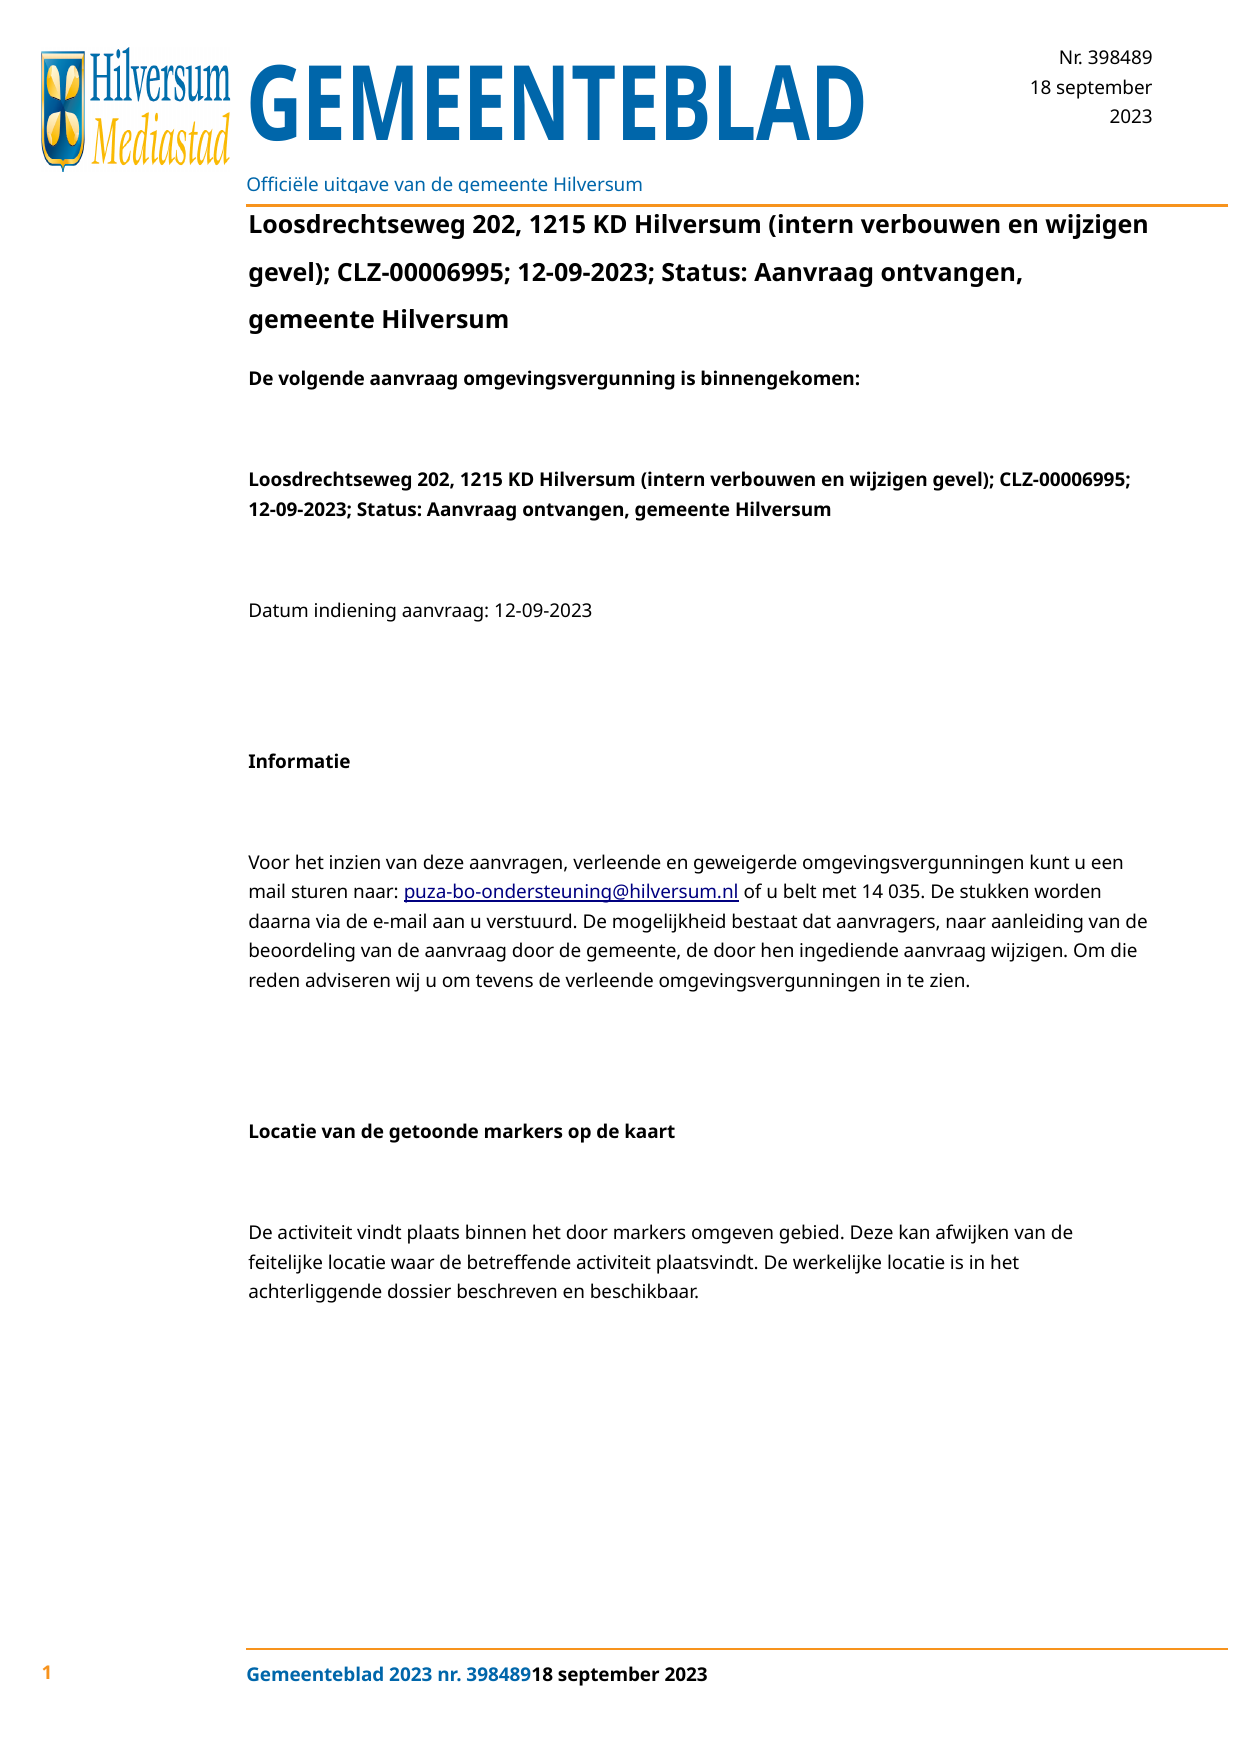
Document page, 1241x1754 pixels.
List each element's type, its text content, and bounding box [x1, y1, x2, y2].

text Loosdrechtseweg 202, 1215 KD Hilversum (intern verbouwen en wijzigen gevel); CLZ-00006995; 12-09-2023; Status: Aanvraag ontvangen, gemeente Hilversum [248, 466, 1152, 522]
picture [41, 47, 231, 172]
text Locatie van de getoonde markers op de kaart [248, 1118, 1152, 1144]
text De activiteit vindt plaats binnen het door markers omgeven gebied. Deze kan afwijken van de feitelijke locatie waar de betreffende activiteit plaatsvindt. De werkelijke locatie is in het achterliggende dossier beschreven en beschikbaar. [248, 1219, 1152, 1304]
text Voor het inzien van deze aanvragen, verleende en geweigerde omgevingsvergunningen kunt u een mail sturen naar: puza-bo-ondersteuning@hilversum.nl of u belt met 14 035. De stukken worden daarna via de e-mail aan u verstuurd. De mogelijkheid bestaat dat aanvragers, naar aanleiding van de beoordeling van de aanvraag door de gemeente, de door hen ingediende aanvraag wijzigen. Om die reden adviseren wij u om tevens de verleende omgevingsvergunningen in te zien. [248, 849, 1152, 993]
text Loosdrechtseweg 202, 1215 KD Hilversum (intern verbouwen en wijzigen gevel); CLZ-00006995; 12-09-2023; Status: Aanvraag ontvangen, gemeente Hilversum [248, 207, 1152, 336]
text De volgende aanvraag omgevingsvergunning is binnengekomen: [248, 366, 1152, 391]
text Datum indiening aanvraag: 12-09-2023 [248, 597, 1152, 622]
text Informatie [248, 748, 1152, 774]
